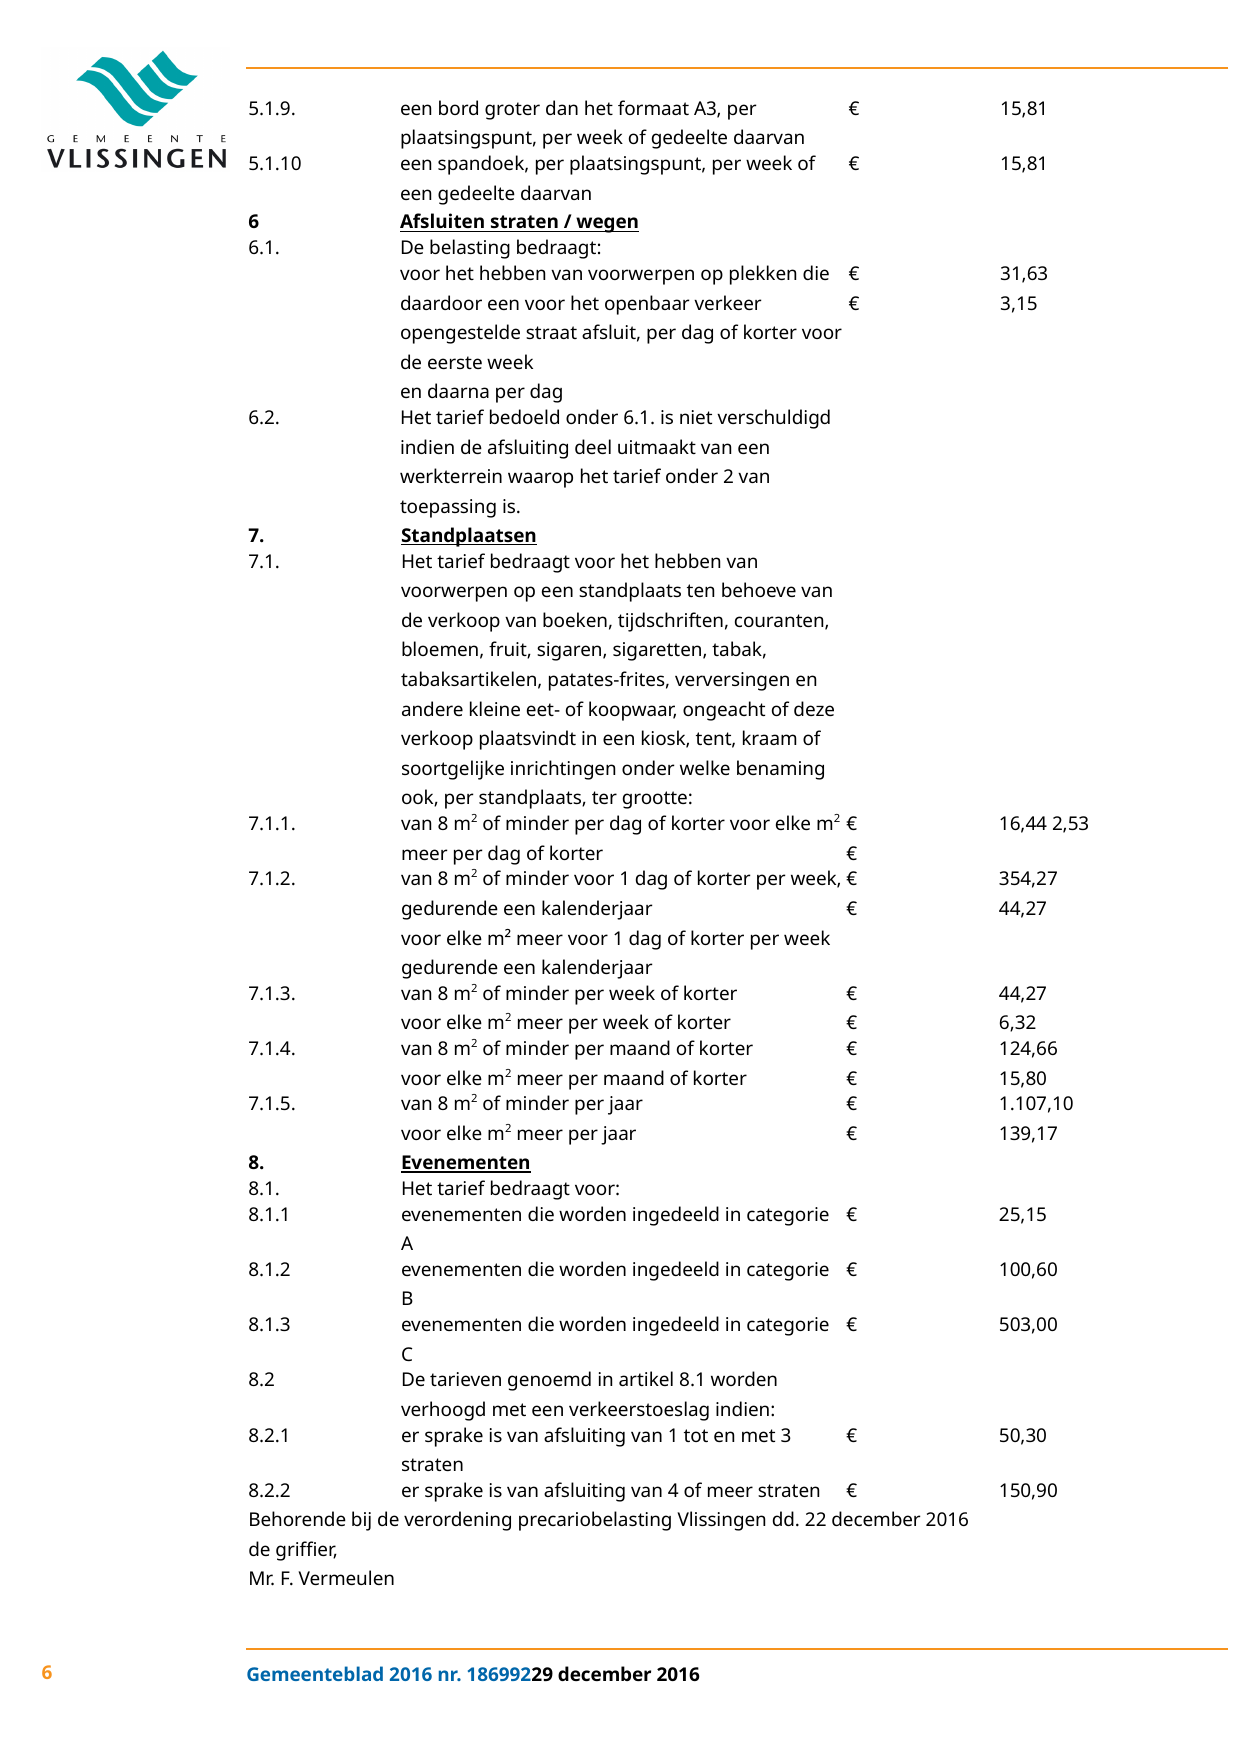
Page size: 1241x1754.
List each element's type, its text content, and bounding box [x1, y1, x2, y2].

table_cell 7.1.4. [248, 1035, 401, 1091]
table_cell 7.1.5. [248, 1091, 401, 1146]
table_cell 124,66 15,80 [999, 1035, 1152, 1091]
table_cell 16,44 2,53 [999, 810, 1152, 866]
table_cell € € [846, 866, 999, 980]
table_cell Het tarief bedraagt voor: [401, 1175, 846, 1201]
table_cell € € [846, 810, 999, 866]
table_cell [846, 1367, 999, 1422]
table_cell 8.2 [248, 1367, 401, 1422]
table_cell [999, 1367, 1152, 1422]
table_cell 8.2.1 [248, 1422, 401, 1477]
table_cell 503,00 [999, 1311, 1152, 1367]
table_cell evenementen die worden ingedeeld in categorie B [401, 1256, 846, 1311]
table_cell 7.1.2. [248, 866, 401, 980]
table_cell [848, 404, 1000, 519]
table_cell De belasting bedraagt: [400, 235, 848, 260]
table_header Standplaatsen [401, 522, 846, 548]
table_cell 15,81 [1000, 150, 1152, 205]
table_cell een bord groter dan het formaat A3, per plaatsingspunt, per week of gedeelte daarvan [400, 95, 848, 150]
table_header [1000, 209, 1152, 234]
text Mr. F. Vermeulen [248, 1565, 1152, 1591]
table_header [848, 209, 1000, 234]
table_cell 354,27 44,27 [999, 866, 1152, 980]
table_header [846, 1149, 999, 1175]
table_cell 100,60 [999, 1256, 1152, 1311]
table_cell [999, 1175, 1152, 1201]
table_cell [846, 1175, 999, 1201]
table_cell 6.1. [248, 235, 400, 260]
table_cell van 8 m2 of minder per week of korter voor elke m2 meer per week of korter [401, 980, 846, 1035]
table_cell € [846, 1477, 999, 1503]
text Behorende bij de verordening precariobelasting Vlissingen dd. 22 december 2016 [248, 1506, 1152, 1532]
table_cell 25,15 [999, 1201, 1152, 1256]
table_cell [1000, 404, 1152, 519]
table_header [999, 522, 1152, 548]
table_cell evenementen die worden ingedeeld in categorie A [401, 1201, 846, 1256]
picture [41, 47, 231, 172]
table_cell 1.107,10 139,17 [999, 1091, 1152, 1146]
table_cell [846, 548, 999, 810]
table_cell 8.1.3 [248, 1311, 401, 1367]
table_cell van 8 m2 of minder per jaar voor elke m2 meer per jaar [401, 1091, 846, 1146]
table_cell [848, 235, 1000, 260]
table_cell € [846, 1311, 999, 1367]
table_cell van 8 m2 of minder per dag of korter voor elke m2 meer per dag of korter [401, 810, 846, 866]
table_cell € € [848, 260, 1000, 404]
table_cell € € [846, 980, 999, 1035]
table_cell € [846, 1201, 999, 1256]
table_cell 8.2.2 [248, 1477, 401, 1503]
table_cell 8.1.2 [248, 1256, 401, 1311]
table_cell 7.1. [248, 548, 401, 810]
table_cell 44,27 6,32 [999, 980, 1152, 1035]
table_cell 31,63 3,15 [1000, 260, 1152, 404]
table_cell 5.1.9. [248, 95, 400, 150]
table_cell € € [846, 1091, 999, 1146]
table_cell 8.1.1 [248, 1201, 401, 1256]
table_cell [248, 260, 400, 404]
table_cell € [848, 150, 1000, 205]
table_cell 7.1.1. [248, 810, 401, 866]
table_cell Het tarief bedoeld onder 6.1. is niet verschuldigd indien de afsluiting deel uitmaakt van een werkterrein waarop het tarief onder 2 van toepassing is. [400, 404, 848, 519]
table_cell er sprake is van afsluiting van 1 tot en met 3 straten [401, 1422, 846, 1477]
table_cell Het tarief bedraagt voor het hebben van voorwerpen op een standplaats ten behoeve van de verkoop van boeken, tijdschriften, couranten, bloemen, fruit, sigaren, sigaretten, tabak, tabaksartikelen, patates-frites, verversingen en andere kleine eet- of koopwaar, ongeacht of deze verkoop plaatsvindt in een kiosk, tent, kraam of soortgelijke inrichtingen onder welke benaming ook, per standplaats, ter grootte: [401, 548, 846, 810]
table_cell € € [846, 1035, 999, 1091]
table_cell een spandoek, per plaatsingspunt, per week of een gedeelte daarvan [400, 150, 848, 205]
table_header [999, 1149, 1152, 1175]
table_cell van 8 m2 of minder voor 1 dag of korter per week, gedurende een kalenderjaar voor elke m² meer voor 1 dag of korter per week gedurende een kalenderjaar [401, 866, 846, 980]
table_header 7. [248, 522, 401, 548]
table_cell 8.1. [248, 1175, 401, 1201]
table_header 6 [248, 209, 400, 234]
table_cell 150,90 [999, 1477, 1152, 1503]
table_cell € [848, 95, 1000, 150]
table_header Afsluiten straten / wegen [400, 209, 848, 234]
table_cell [999, 548, 1152, 810]
table_cell er sprake is van afsluiting van 4 of meer straten [401, 1477, 846, 1503]
text de griffier, [248, 1536, 1152, 1562]
table_cell voor het hebben van voorwerpen op plekken die daardoor een voor het openbaar verkeer opengestelde straat afsluit, per dag of korter voor de eerste week en daarna per dag [400, 260, 848, 404]
table_header Evenementen [401, 1149, 846, 1175]
table_cell 5.1.10 [248, 150, 400, 205]
table_cell evenementen die worden ingedeeld in categorie C [401, 1311, 846, 1367]
table_cell 6.2. [248, 404, 400, 519]
table_header 8. [248, 1149, 401, 1175]
table_cell 15,81 [1000, 95, 1152, 150]
table_cell van 8 m2 of minder per maand of korter voor elke m2 meer per maand of korter [401, 1035, 846, 1091]
table_cell [1000, 235, 1152, 260]
table_header [846, 522, 999, 548]
table_cell 7.1.3. [248, 980, 401, 1035]
table_cell € [846, 1422, 999, 1477]
table_cell € [846, 1256, 999, 1311]
table_cell De tarieven genoemd in artikel 8.1 worden verhoogd met een verkeerstoeslag indien: [401, 1367, 846, 1422]
table_cell 50,30 [999, 1422, 1152, 1477]
